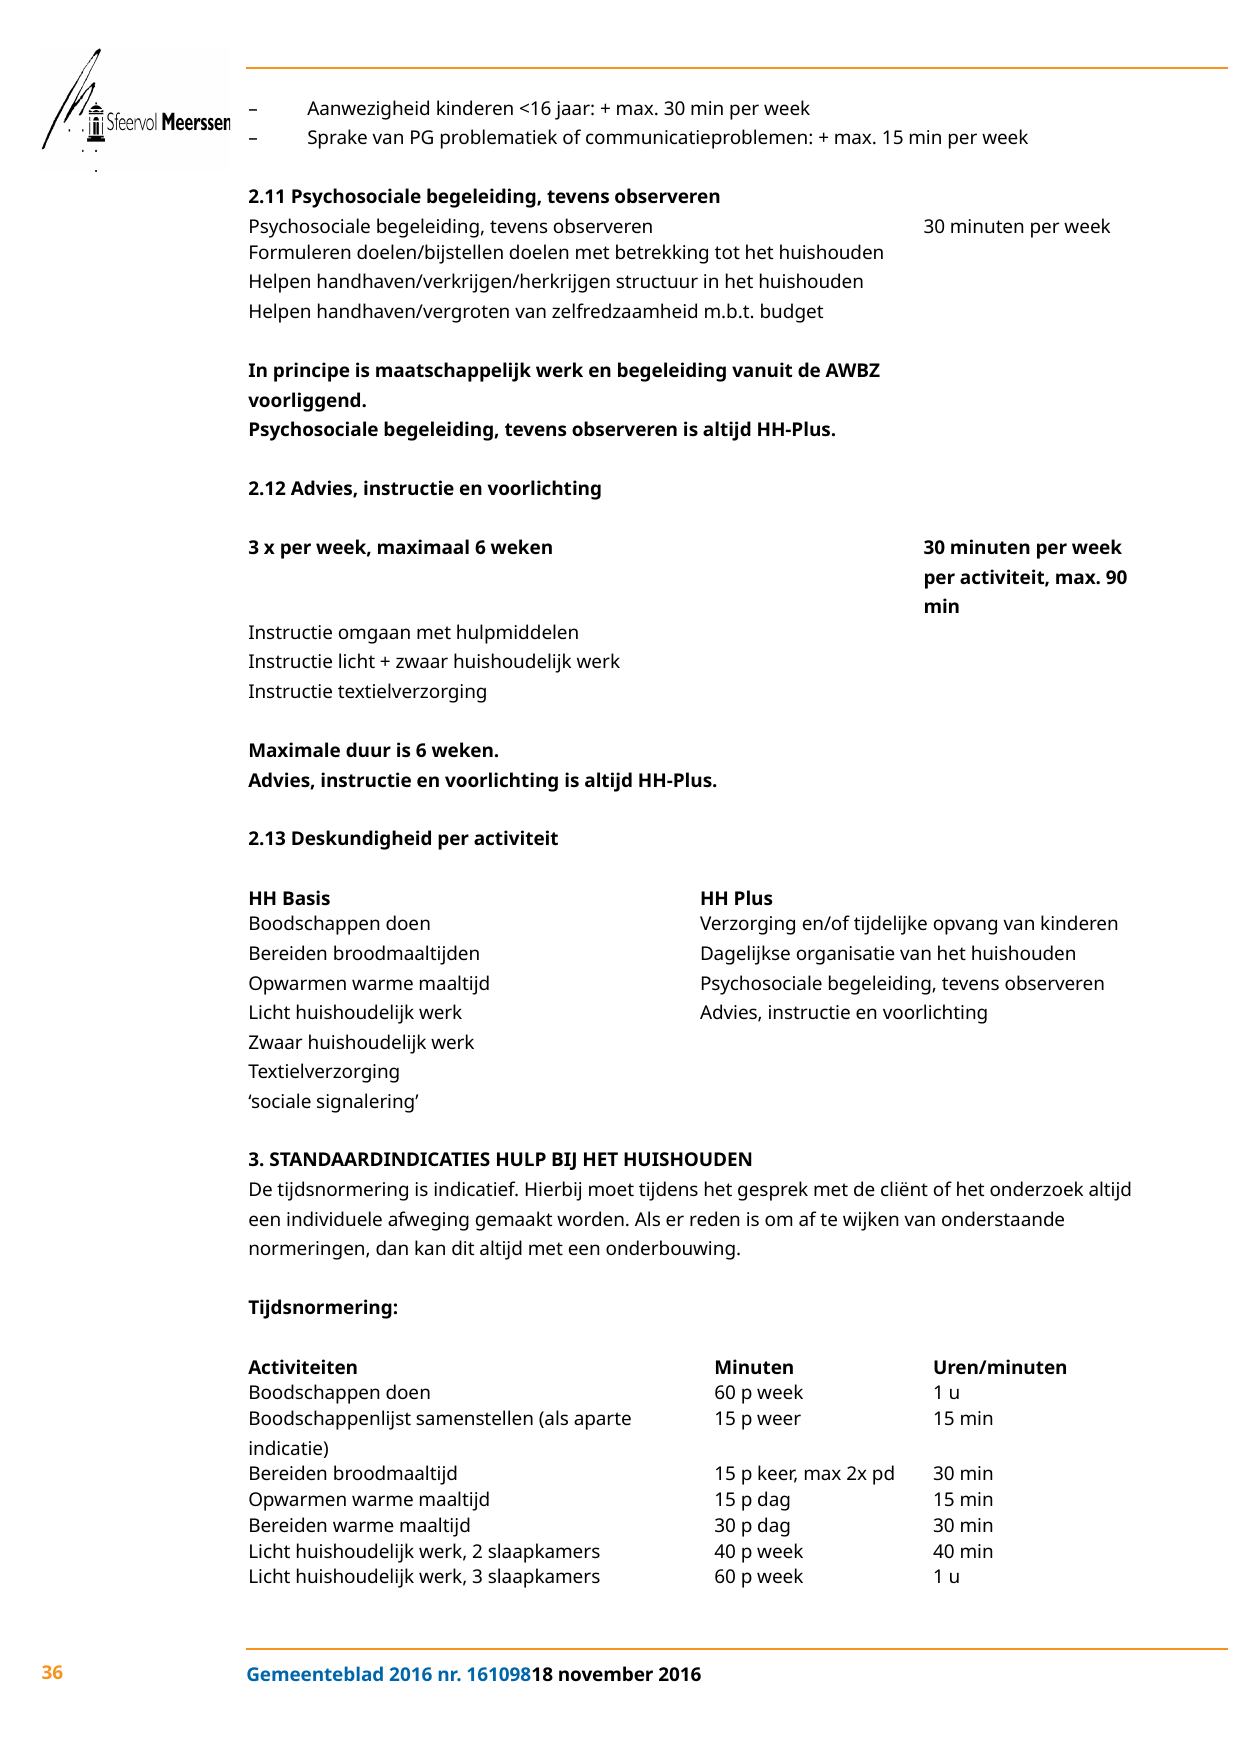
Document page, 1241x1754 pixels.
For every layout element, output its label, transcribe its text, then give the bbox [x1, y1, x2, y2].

table_cell [923, 239, 1152, 442]
table_header Psychosociale begeleiding, tevens observeren [248, 213, 923, 239]
table_header Minuten [714, 1354, 933, 1379]
table_cell Bereiden broodmaaltijd [248, 1461, 714, 1486]
table_cell Opwarmen warme maaltijd [248, 1486, 714, 1512]
table_cell Bereiden warme maaltijd [248, 1512, 714, 1538]
table_header 3 x per week, maximaal 6 weken [248, 534, 923, 619]
table_cell [923, 619, 1152, 793]
table_cell Licht huishoudelijk werk, 3 slaapkamers [248, 1564, 714, 1589]
table_cell Verzorging en/of tijdelijke opvang van kinderen Dagelijkse organisatie van het huishouden Psychosociale begeleiding, tevens observeren Advies, instructie en voorlichting [700, 911, 1152, 1114]
picture [41, 47, 231, 172]
table_cell Boodschappen doen Bereiden broodmaaltijden Opwarmen warme maaltijd Licht huishoudelijk werk Zwaar huishoudelijk werk Textielverzorging ‘sociale signalering’ [248, 911, 700, 1114]
table_cell 30 min [933, 1512, 1152, 1538]
table_cell Boodschappenlijst samenstellen (als aparte indicatie) [248, 1405, 714, 1461]
table_cell 1 u [933, 1380, 1152, 1405]
table_header Uren/minuten [933, 1354, 1152, 1379]
table_header 30 minuten per week per activiteit, max. 90 min [923, 534, 1152, 619]
table_cell 60 p week [714, 1564, 933, 1589]
table_cell 15 min [933, 1486, 1152, 1512]
table_cell 1 u [933, 1564, 1152, 1589]
text 2.11 Psychosociale begeleiding, tevens observeren [248, 183, 1152, 209]
table_cell 40 p week [714, 1538, 933, 1563]
list Sprake van PG problematiek of communicatieproblemen: + max. 15 min per week [248, 124, 1152, 150]
text 2.12 Advies, instructie en voorlichting [248, 475, 1152, 501]
table_cell 15 p weer [714, 1405, 933, 1461]
table_cell 15 p dag [714, 1486, 933, 1512]
table_cell Formuleren doelen/bijstellen doelen met betrekking tot het huishouden Helpen handhaven/verkrijgen/herkrijgen structuur in het huishouden Helpen handhaven/vergroten van zelfredzaamheid m.b.t. budget In principe is maatschappelijk werk en begeleiding vanuit de AWBZ voorliggend. Psychosociale begeleiding, tevens observeren is altijd HH-Plus. [248, 239, 923, 442]
table_header HH Plus [700, 885, 1152, 911]
text 2.13 Deskundigheid per activiteit [248, 826, 1152, 851]
table_cell 40 min [933, 1538, 1152, 1563]
table_header HH Basis [248, 885, 700, 911]
table_cell Instructie omgaan met hulpmiddelen Instructie licht + zwaar huishoudelijk werk Instructie textielverzorging Maximale duur is 6 weken. Advies, instructie en voorlichting is altijd HH-Plus. [248, 619, 923, 793]
table_cell Licht huishoudelijk werk, 2 slaapkamers [248, 1538, 714, 1563]
table_cell 30 min [933, 1461, 1152, 1486]
table_cell 60 p week [714, 1380, 933, 1405]
list Aanwezigheid kinderen <16 jaar: + max. 30 min per week [248, 95, 1152, 121]
table_cell 30 p dag [714, 1512, 933, 1538]
table_header 30 minuten per week [923, 213, 1152, 239]
text De tijdsnormering is indicatief. Hierbij moet tijdens het gesprek met de cliënt of het onderzoek altijd een individuele afweging gemaakt worden. Als er reden is om af te wijken van onderstaande normeringen, dan kan dit altijd met een onderbouwing. [248, 1176, 1152, 1261]
table_header Activiteiten [248, 1354, 714, 1379]
text 3. STANDAARDINDICATIES HULP BIJ HET HUISHOUDEN [248, 1147, 1152, 1172]
table_cell Boodschappen doen [248, 1380, 714, 1405]
text Tijdsnormering: [248, 1294, 1152, 1320]
table_cell 15 p keer, max 2x pd [714, 1461, 933, 1486]
table_cell 15 min [933, 1405, 1152, 1461]
